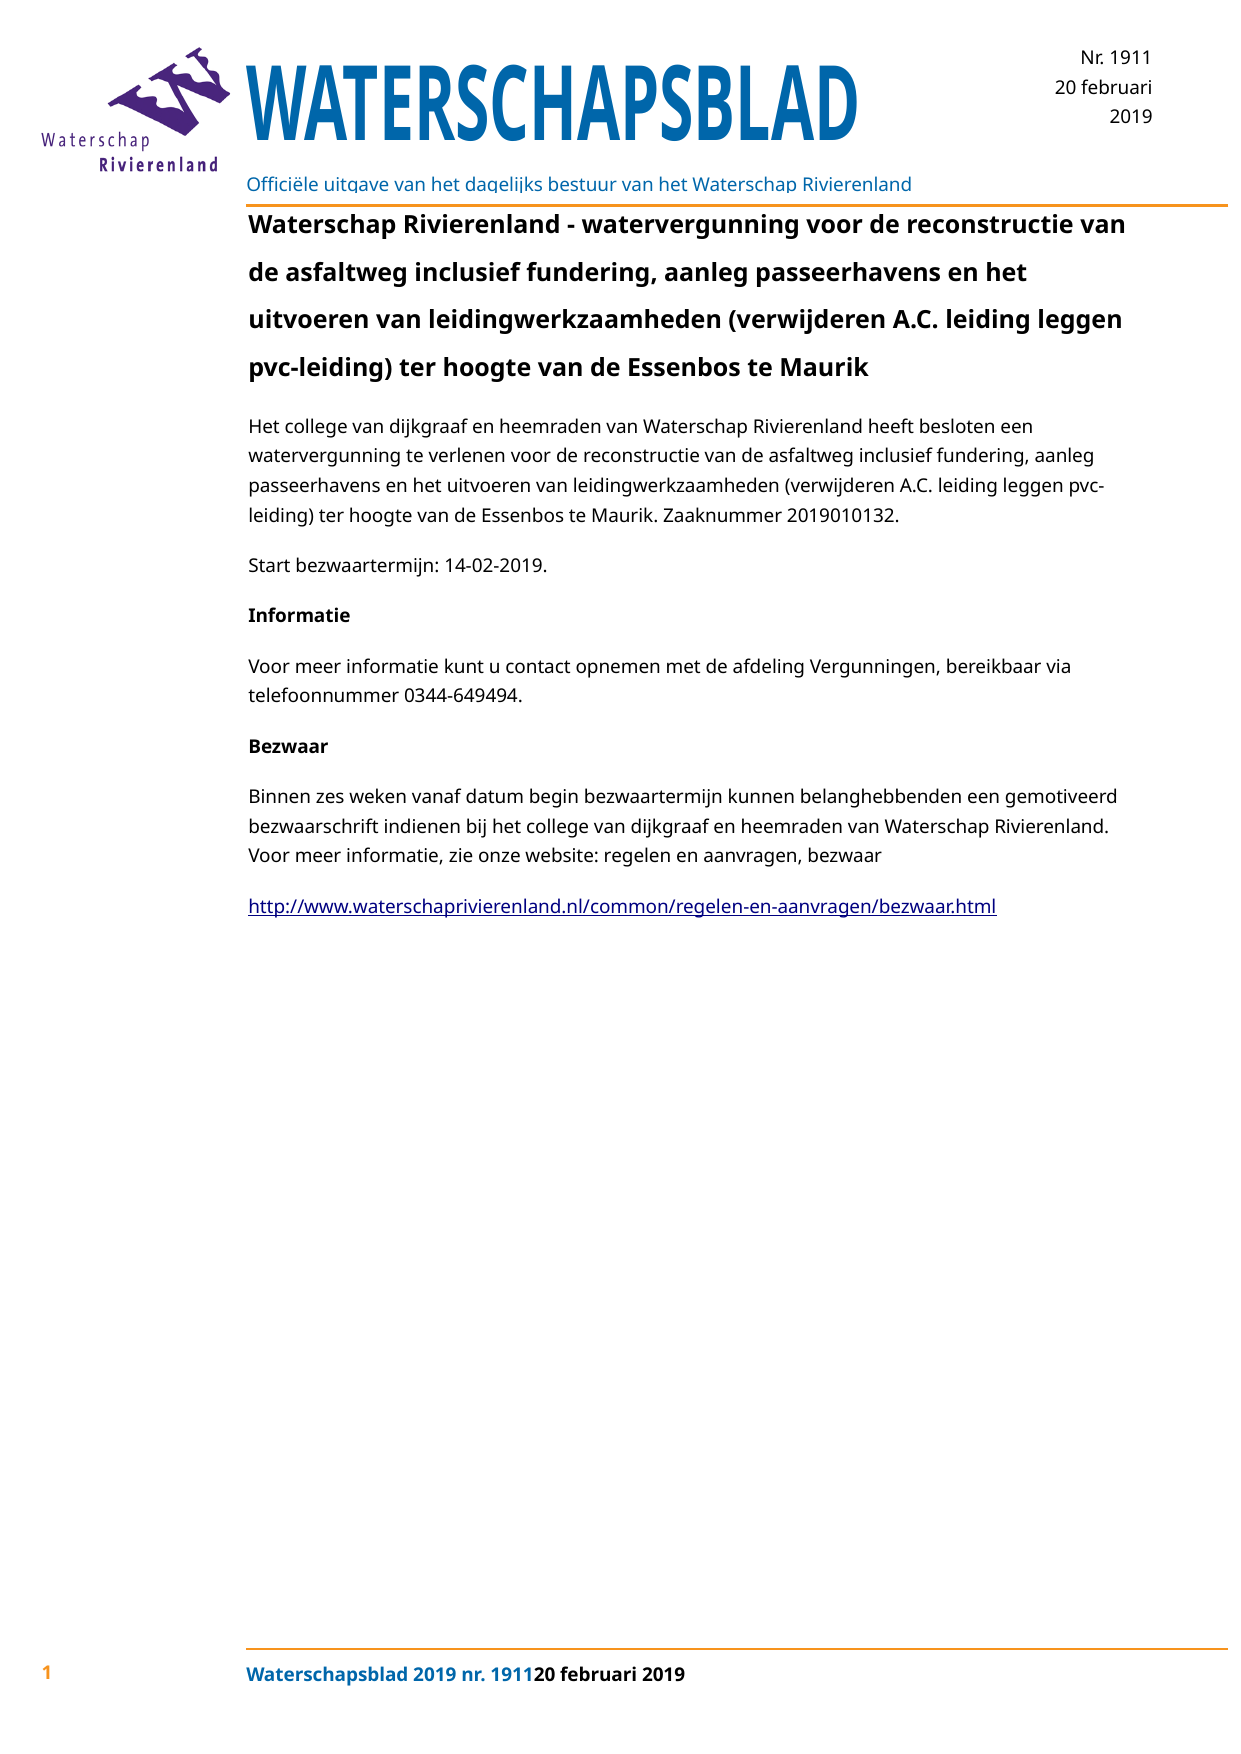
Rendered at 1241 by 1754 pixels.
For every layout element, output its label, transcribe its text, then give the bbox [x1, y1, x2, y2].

text Waterschap Rivierenland - watervergunning voor de reconstructie van de asfaltweg inclusief fundering, aanleg passeerhavens en het uitvoeren van leidingwerkzaamheden (verwijderen A.C. leiding leggen pvc-leiding) ter hoogte van de Essenbos te Maurik [248, 207, 1152, 384]
text Voor meer informatie kunt u contact opnemen met de afdeling Vergunningen, bereikbaar via telefoonnummer 0344-649494. [248, 653, 1152, 708]
text Bezwaar [248, 733, 1152, 759]
text Informatie [248, 603, 1152, 628]
text Het college van dijkgraaf en heemraden van Waterschap Rivierenland heeft besloten een watervergunning te verlenen voor de reconstructie van de asfaltweg inclusief fundering, aanleg passeerhavens en het uitvoeren van leidingwerkzaamheden (verwijderen A.C. leiding leggen pvc-leiding) ter hoogte van de Essenbos te Maurik. Zaaknummer 2019010132. [248, 413, 1152, 528]
text http://www.waterschaprivierenland.nl/common/regelen-en-aanvragen/bezwaar.html [248, 893, 1152, 919]
text Start bezwaartermijn: 14-02-2019. [248, 552, 1152, 578]
picture [41, 47, 231, 172]
text Binnen zes weken vanaf datum begin bezwaartermijn kunnen belanghebbenden een gemotiveerd bezwaarschrift indienen bij het college van dijkgraaf en heemraden van Waterschap Rivierenland. Voor meer informatie, zie onze website: regelen en aanvragen, bezwaar [248, 783, 1152, 868]
